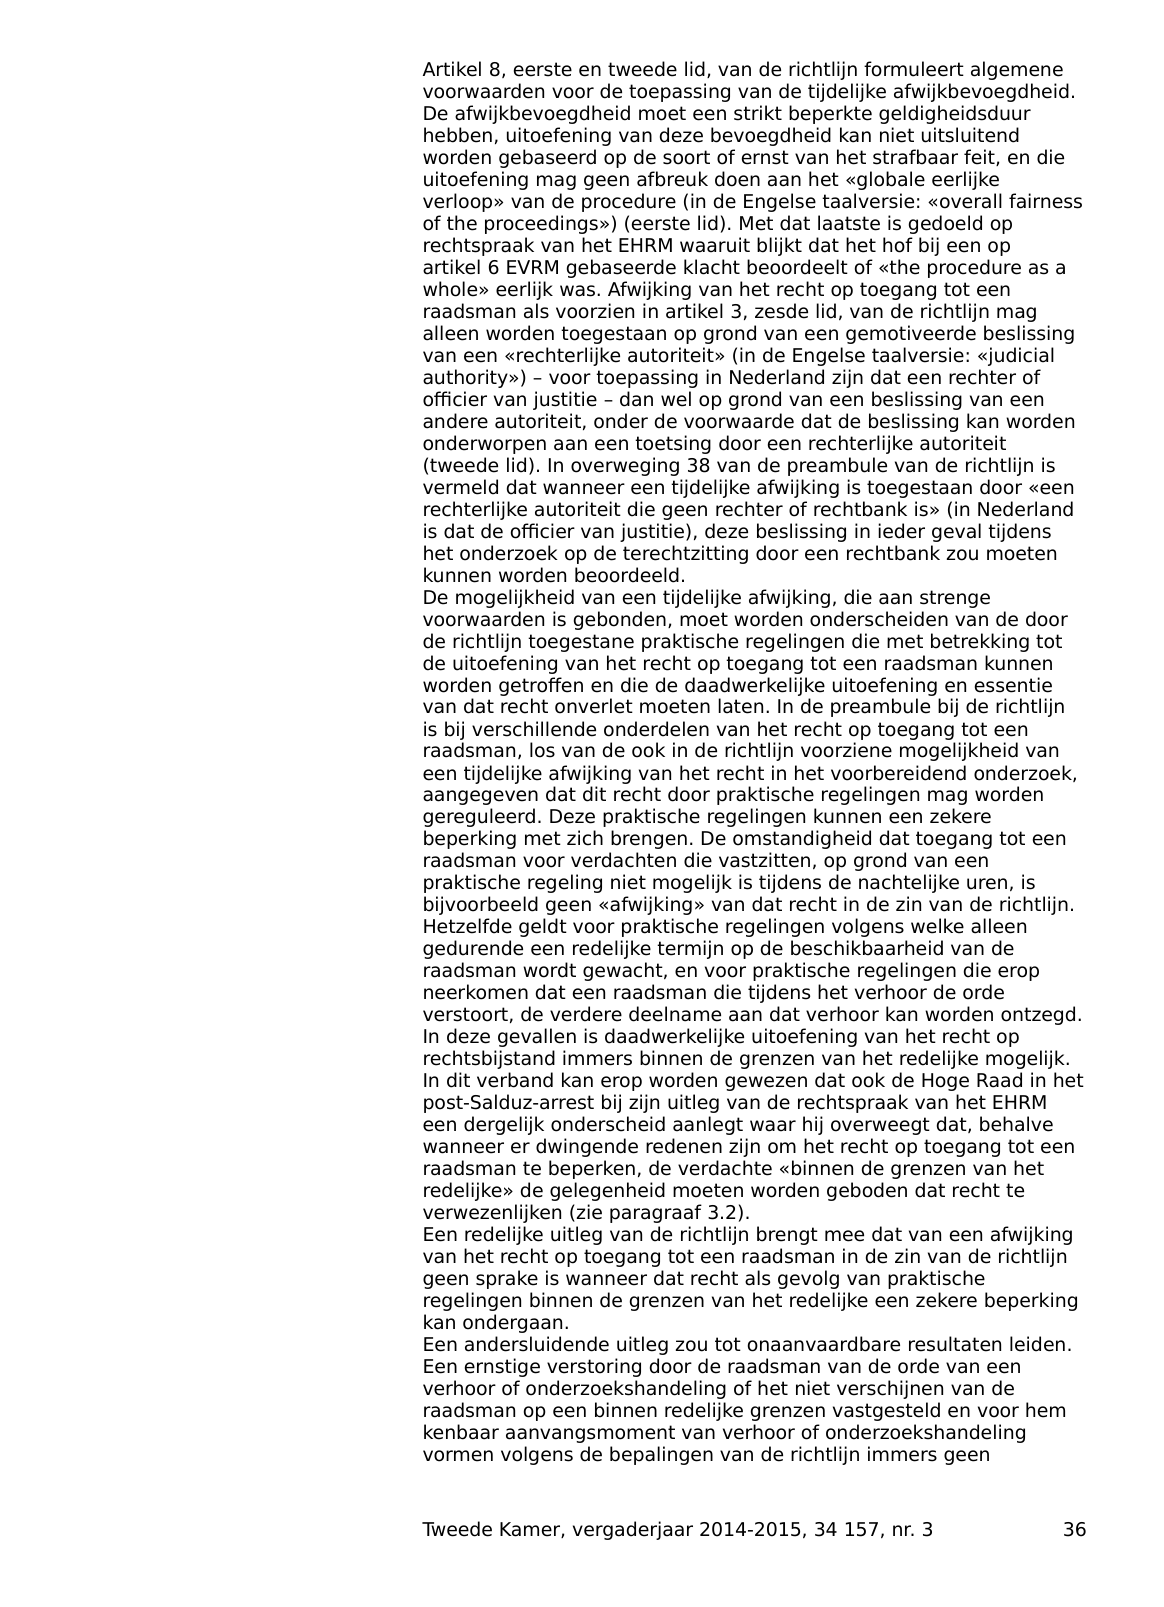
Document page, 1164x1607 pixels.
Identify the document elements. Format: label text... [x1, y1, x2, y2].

text Een redelijke uitleg van de richtlijn brengt mee dat van een afwijking van het recht op toegang tot een raadsman in de zin van de richtlijn geen sprake is wanneer dat recht als gevolg van praktische regelingen binnen de grenzen van het redelijke een zekere beperking kan ondergaan. [422, 1224, 1087, 1334]
text Een andersluidende uitleg zou tot onaanvaardbare resultaten leiden. Een ernstige verstoring door de raadsman van de orde van een verhoor of onderzoekshandeling of het niet verschijnen van de raadsman op een binnen redelijke grenzen vastgesteld en voor hem kenbaar aanvangsmoment van verhoor of onderzoekshandeling vormen volgens de bepalingen van de richtlijn immers geen [422, 1334, 1087, 1466]
text De mogelijkheid van een tijdelijke afwijking, die aan strenge voorwaarden is gebonden, moet worden onderscheiden van de door de richtlijn toegestane praktische regelingen die met betrekking tot de uitoefening van het recht op toegang tot een raadsman kunnen worden getroffen en die de daadwerkelijke uitoefening en essentie van dat recht onverlet moeten laten. In de preambule bij de richtlijn is bij verschillende onderdelen van het recht op toegang tot een raadsman, los van de ook in de richtlijn voorziene mogelijkheid van een tijdelijke afwijking van het recht in het voorbereidend onderzoek, aangegeven dat dit recht door praktische regelingen mag worden gereguleerd. Deze praktische regelingen kunnen een zekere beperking met zich brengen. De omstandigheid dat toegang tot een raadsman voor verdachten die vastzitten, op grond van een praktische regeling niet mogelijk is tijdens de nachtelijke uren, is bijvoorbeeld geen «afwijking» van dat recht in de zin van de richtlijn. Hetzelfde geldt voor praktische regelingen volgens welke alleen gedurende een redelijke termijn op de beschikbaarheid van de raadsman wordt gewacht, en voor praktische regelingen die erop neerkomen dat een raadsman die tijdens het verhoor de orde verstoort, de verdere deelname aan dat verhoor kan worden ontzegd. In deze gevallen is daadwerkelijke uitoefening van het recht op rechtsbijstand immers binnen de grenzen van het redelijke mogelijk. In dit verband kan erop worden gewezen dat ook de Hoge Raad in het post-Salduz-arrest bij zijn uitleg van de rechtspraak van het EHRM een dergelijk onderscheid aanlegt waar hij overweegt dat, behalve wanneer er dwingende redenen zijn om het recht op toegang tot een raadsman te beperken, de verdachte «binnen de grenzen van het redelijke» de gelegenheid moeten worden geboden dat recht te verwezenlijken (zie paragraaf 3.2). [422, 587, 1087, 1224]
text Artikel 8, eerste en tweede lid, van de richtlijn formuleert algemene voorwaarden voor de toepassing van de tijdelijke afwijkbevoegdheid. De afwijkbevoegdheid moet een strikt beperkte geldigheidsduur hebben, uitoefening van deze bevoegdheid kan niet uitsluitend worden gebaseerd op de soort of ernst van het strafbaar feit, en die uitoefening mag geen afbreuk doen aan het «globale eerlijke verloop» van de procedure (in de Engelse taalversie: «overall fairness of the proceedings») (eerste lid). Met dat laatste is gedoeld op rechtspraak van het EHRM waaruit blijkt dat het hof bij een op artikel 6 EVRM gebaseerde klacht beoordeelt of «the procedure as a whole» eerlijk was. Afwijking van het recht op toegang tot een raadsman als voorzien in artikel 3, zesde lid, van de richtlijn mag alleen worden toegestaan op grond van een gemotiveerde beslissing van een «rechterlijke autoriteit» (in de Engelse taalversie: «judicial authority») – voor toepassing in Nederland zijn dat een rechter of officier van justitie – dan wel op grond van een beslissing van een andere autoriteit, onder de voorwaarde dat de beslissing kan worden onderworpen aan een toetsing door een rechterlijke autoriteit (tweede lid). In overweging 38 van de preambule van de richtlijn is vermeld dat wanneer een tijdelijke afwijking is toegestaan door «een rechterlijke autoriteit die geen rechter of rechtbank is» (in Nederland is dat de officier van justitie), deze beslissing in ieder geval tijdens het onderzoek op de terechtzitting door een rechtbank zou moeten kunnen worden beoordeeld. [422, 59, 1087, 587]
